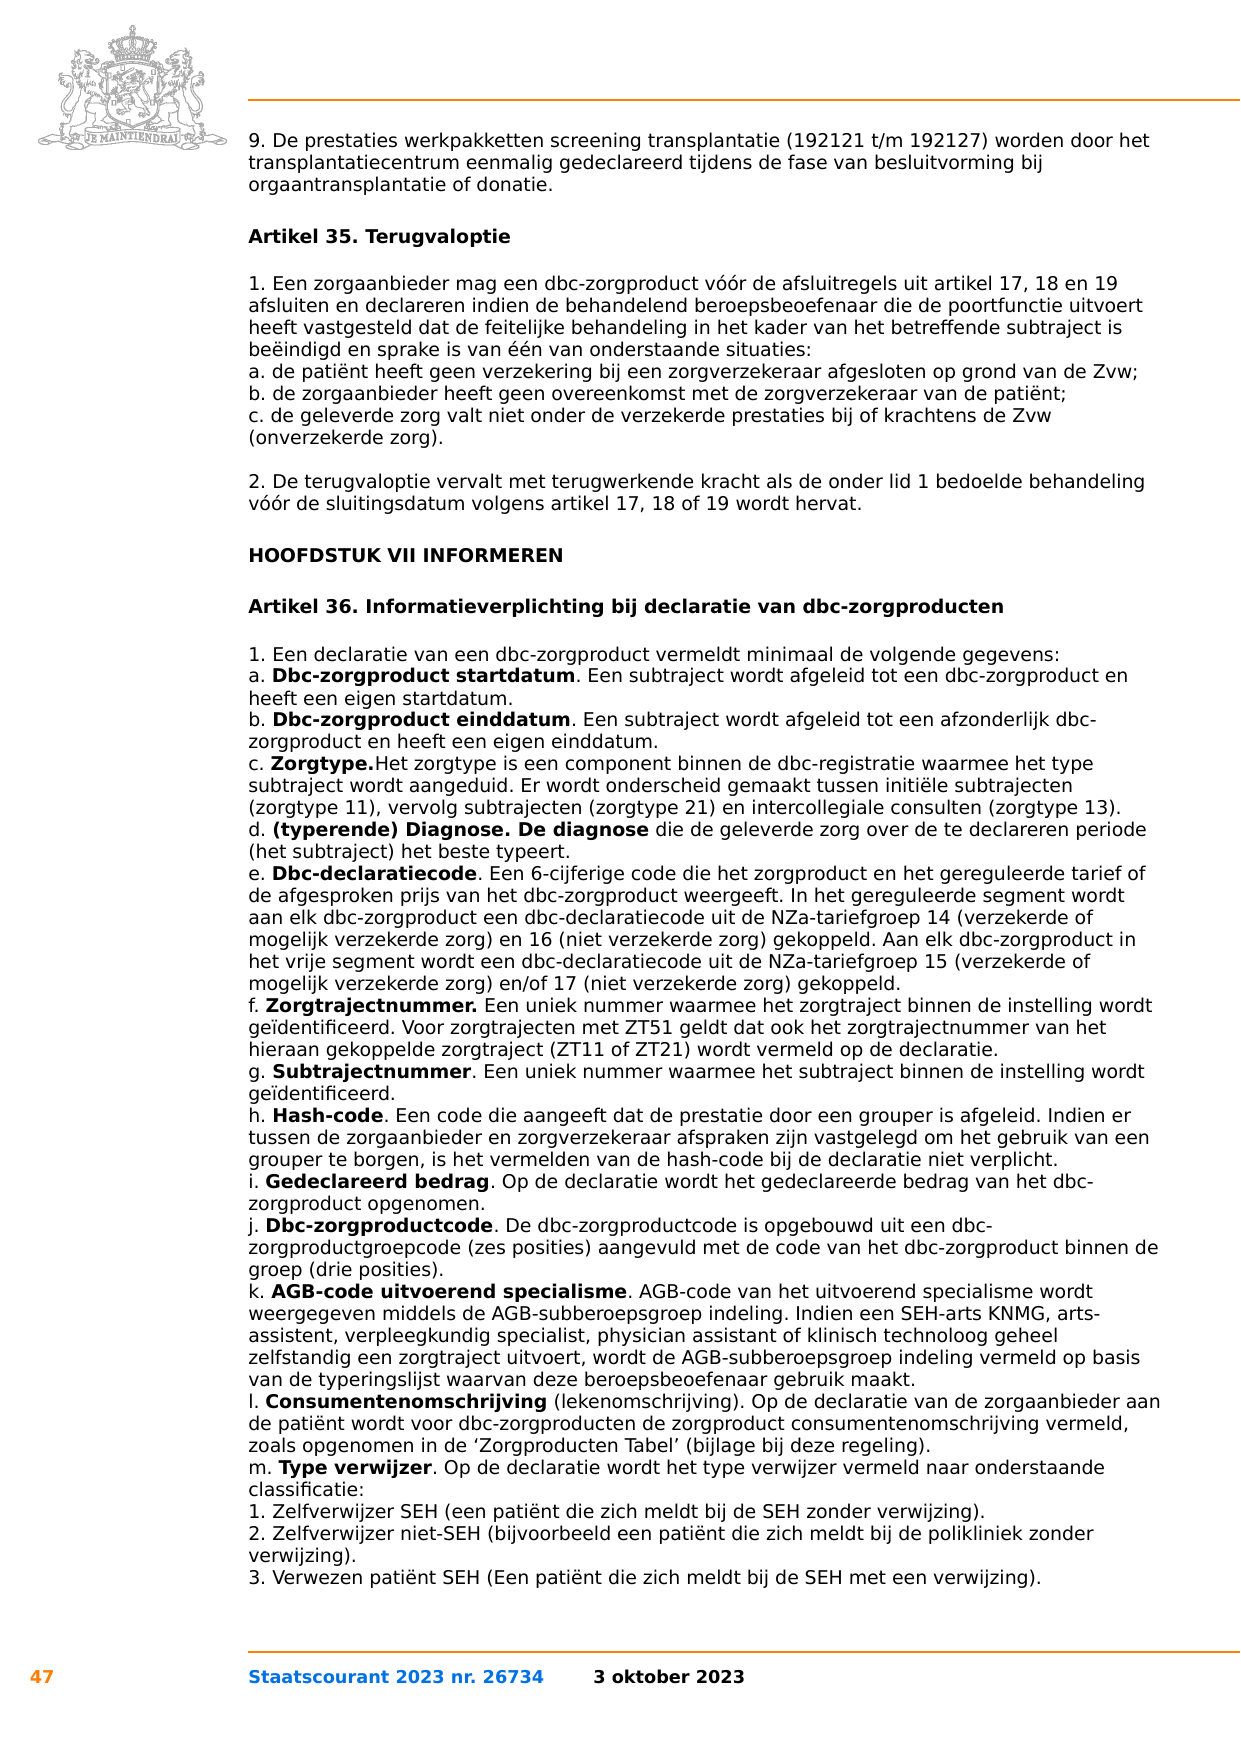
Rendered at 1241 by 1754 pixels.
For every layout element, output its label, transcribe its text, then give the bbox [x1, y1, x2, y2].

subtitle Artikel 36. Informatieverplichting bij declaratie van dbc-zorgproducten [248, 596, 1163, 618]
text a. de patiënt heeft geen verzekering bij een zorgverzekeraar afgesloten op grond van de Zvw; [248, 361, 1163, 383]
text m. Type verwijzer. Op de declaratie wordt het type verwijzer vermeld naar onderstaande classificatie: [248, 1457, 1163, 1501]
text c. de geleverde zorg valt niet onder de verzekerde prestaties bij of krachtens de Zvw (onverzekerde zorg). [248, 405, 1163, 449]
text j. Dbc-zorgproductcode. De dbc-zorgproductcode is opgebouwd uit een dbc-zorgproductgroepcode (zes posities) aangevuld met de code van het dbc-zorgproduct binnen de groep (drie posities). [248, 1215, 1163, 1281]
subtitle HOOFDSTUK VII INFORMEREN [248, 544, 1163, 566]
text d. (typerende) Diagnose. De diagnose die de geleverde zorg over de te declareren periode (het subtraject) het beste typeert. [248, 819, 1163, 863]
text h. Hash-code. Een code die aangeeft dat de prestatie door een grouper is afgeleid. Indien er tussen de zorgaanbieder en zorgverzekeraar afspraken zijn vastgelegd om het gebruik van een grouper te borgen, is het vermelden van de hash-code bij de declaratie niet verplicht. [248, 1105, 1163, 1171]
text b. de zorgaanbieder heeft geen overeenkomst met de zorgverzekeraar van de patiënt; [248, 383, 1163, 405]
text c. Zorgtype.Het zorgtype is een component binnen de dbc-registratie waarmee het type subtraject wordt aangeduid. Er wordt onderscheid gemaakt tussen initiële subtrajecten (zorgtype 11), vervolg subtrajecten (zorgtype 21) en intercollegiale consulten (zorgtype 13). [248, 753, 1163, 819]
text g. Subtrajectnummer. Een uniek nummer waarmee het subtraject binnen de instelling wordt geïdentificeerd. [248, 1061, 1163, 1105]
text f. Zorgtrajectnummer. Een uniek nummer waarmee het zorgtraject binnen de instelling wordt geïdentificeerd. Voor zorgtrajecten met ZT51 geldt dat ook het zorgtrajectnummer van het hieraan gekoppelde zorgtraject (ZT11 of ZT21) wordt vermeld op de declaratie. [248, 995, 1163, 1061]
text 2. De terugvaloptie vervalt met terugwerkende kracht als de onder lid 1 bedoelde behandeling vóór de sluitingsdatum volgens artikel 17, 18 of 19 wordt hervat. [248, 471, 1163, 514]
text i. Gedeclareerd bedrag. Op de declaratie wordt het gedeclareerde bedrag van het dbc-zorgproduct opgenomen. [248, 1171, 1163, 1215]
text 9. De prestaties werkpakketten screening transplantatie (192121 t/m 192127) worden door het transplantatiecentrum eenmalig gedeclareerd tijdens de fase van besluitvorming bij orgaantransplantatie of donatie. [248, 130, 1163, 196]
subtitle Artikel 35. Terugvaloptie [248, 226, 1163, 248]
text 1. Zelfverwijzer SEH (een patiënt die zich meldt bij de SEH zonder verwijzing). [248, 1501, 1163, 1523]
text 1. Een declaratie van een dbc-zorgproduct vermeldt minimaal de volgende gegevens: [248, 643, 1163, 665]
text 1. Een zorgaanbieder mag een dbc-zorgproduct vóór de afsluitregels uit artikel 17, 18 en 19 afsluiten en declareren indien de behandelend beroepsbeoefenaar die de poortfunctie uitvoert heeft vastgesteld dat de feitelijke behandeling in het kader van het betreffende subtraject is beëindigd en sprake is van één van onderstaande situaties: [248, 273, 1163, 361]
text a. Dbc-zorgproduct startdatum. Een subtraject wordt afgeleid tot een dbc-zorgproduct en heeft een eigen startdatum. [248, 665, 1163, 709]
text l. Consumentenomschrijving (lekenomschrijving). Op de declaratie van de zorgaanbieder aan de patiënt wordt voor dbc-zorgproducten de zorgproduct consumentenomschrijving vermeld, zoals opgenomen in de ‘Zorgproducten Tabel’ (bijlage bij deze regeling). [248, 1391, 1163, 1457]
text k. AGB-code uitvoerend specialisme. AGB-code van het uitvoerend specialisme wordt weergegeven middels de AGB-subberoepsgroep indeling. Indien een SEH-arts KNMG, arts-assistent, verpleegkundig specialist, physician assistant of klinisch technoloog geheel zelfstandig een zorgtraject uitvoert, wordt de AGB-subberoepsgroep indeling vermeld op basis van de typeringslijst waarvan deze beroepsbeoefenaar gebruik maakt. [248, 1281, 1163, 1391]
text 2. Zelfverwijzer niet-SEH (bijvoorbeeld een patiënt die zich meldt bij de polikliniek zonder verwijzing). [248, 1523, 1163, 1567]
text b. Dbc-zorgproduct einddatum. Een subtraject wordt afgeleid tot een afzonderlijk dbc-zorgproduct en heeft een eigen einddatum. [248, 709, 1163, 753]
text 3. Verwezen patiënt SEH (Een patiënt die zich meldt bij de SEH met een verwijzing). [248, 1567, 1163, 1588]
picture [38, 25, 227, 150]
text e. Dbc-declaratiecode. Een 6-cijferige code die het zorgproduct en het gereguleerde tarief of de afgesproken prijs van het dbc-zorgproduct weergeeft. In het gereguleerde segment wordt aan elk dbc-zorgproduct een dbc-declaratiecode uit de NZa-tariefgroep 14 (verzekerde of mogelijk verzekerde zorg) en 16 (niet verzekerde zorg) gekoppeld. Aan elk dbc-zorgproduct in het vrije segment wordt een dbc-declaratiecode uit de NZa-tariefgroep 15 (verzekerde of mogelijk verzekerde zorg) en/of 17 (niet verzekerde zorg) gekoppeld. [248, 863, 1163, 995]
